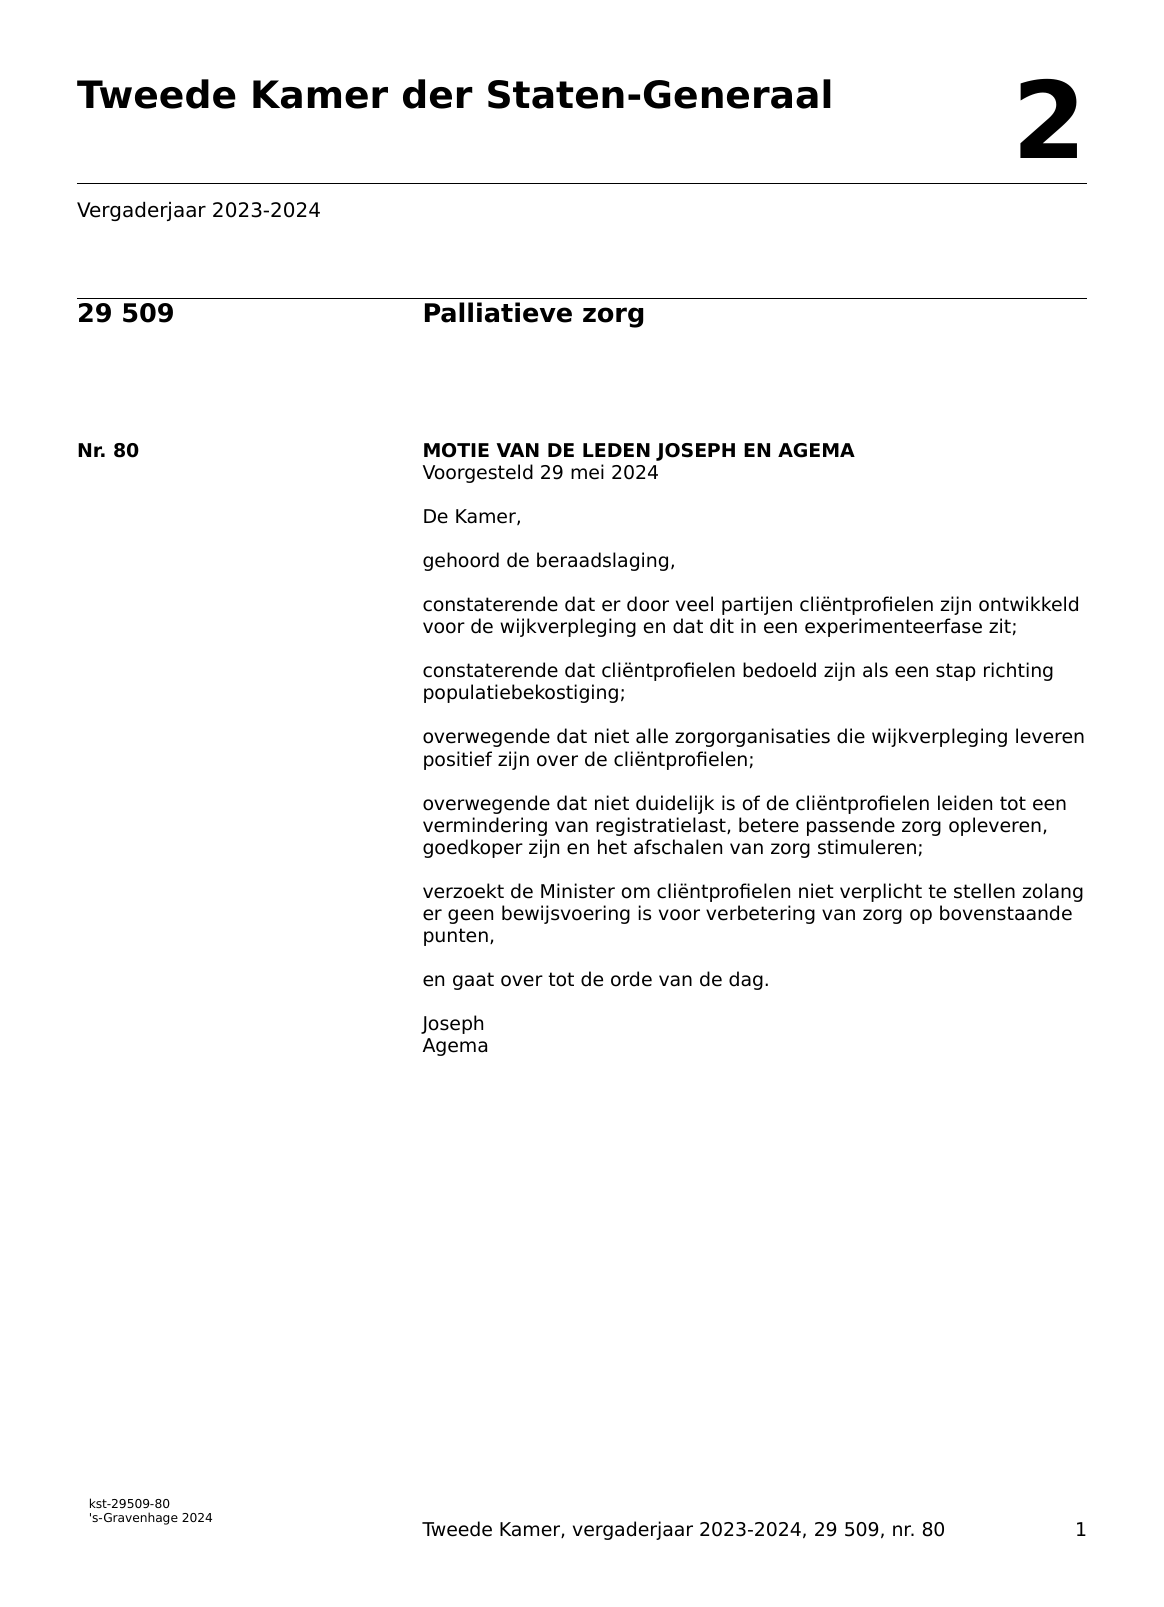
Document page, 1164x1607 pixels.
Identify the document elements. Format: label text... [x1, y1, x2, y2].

text overwegende dat niet alle zorgorganisaties die wijkverpleging leveren positief zijn over de cliëntprofielen; [422, 726, 1087, 770]
table_header 2 [886, 59, 1087, 183]
table_header Tweede Kamer der Staten-Generaal [77, 59, 886, 183]
text kst-29509-80 [88, 1497, 323, 1511]
text De Kamer, [422, 506, 1087, 528]
text Voorgesteld 29 mei 2024 [422, 462, 1087, 484]
text gehoord de beraadslaging, [422, 550, 1087, 572]
text Agema [422, 1035, 1087, 1057]
text constaterende dat er door veel partijen cliëntprofielen zijn ontwikkeld voor de wijkverpleging en dat dit in een experimenteerfase zit; [422, 594, 1087, 638]
text constaterende dat cliëntprofielen bedoeld zijn als een stap richting populatiebekostiging; [422, 660, 1087, 704]
text 's-Gravenhage 2024 [88, 1511, 323, 1525]
subtitle Nr. 80 MOTIE VAN DE LEDEN JOSEPH EN AGEMA [77, 440, 1087, 462]
text verzoekt de Minister om cliëntprofielen niet verplicht te stellen zolang er geen bewijsvoering is voor verbetering van zorg op bovenstaande punten, [422, 881, 1087, 947]
table_cell Vergaderjaar 2023-2024 [77, 184, 1087, 298]
subtitle 29 509 Palliatieve zorg [77, 299, 1087, 329]
text en gaat over tot de orde van de dag. [422, 969, 1087, 991]
text overwegende dat niet duidelijk is of de cliëntprofielen leiden tot een vermindering van registratielast, betere passende zorg opleveren, goedkoper zijn en het afschalen van zorg stimuleren; [422, 793, 1087, 858]
text Joseph [422, 1013, 1087, 1035]
